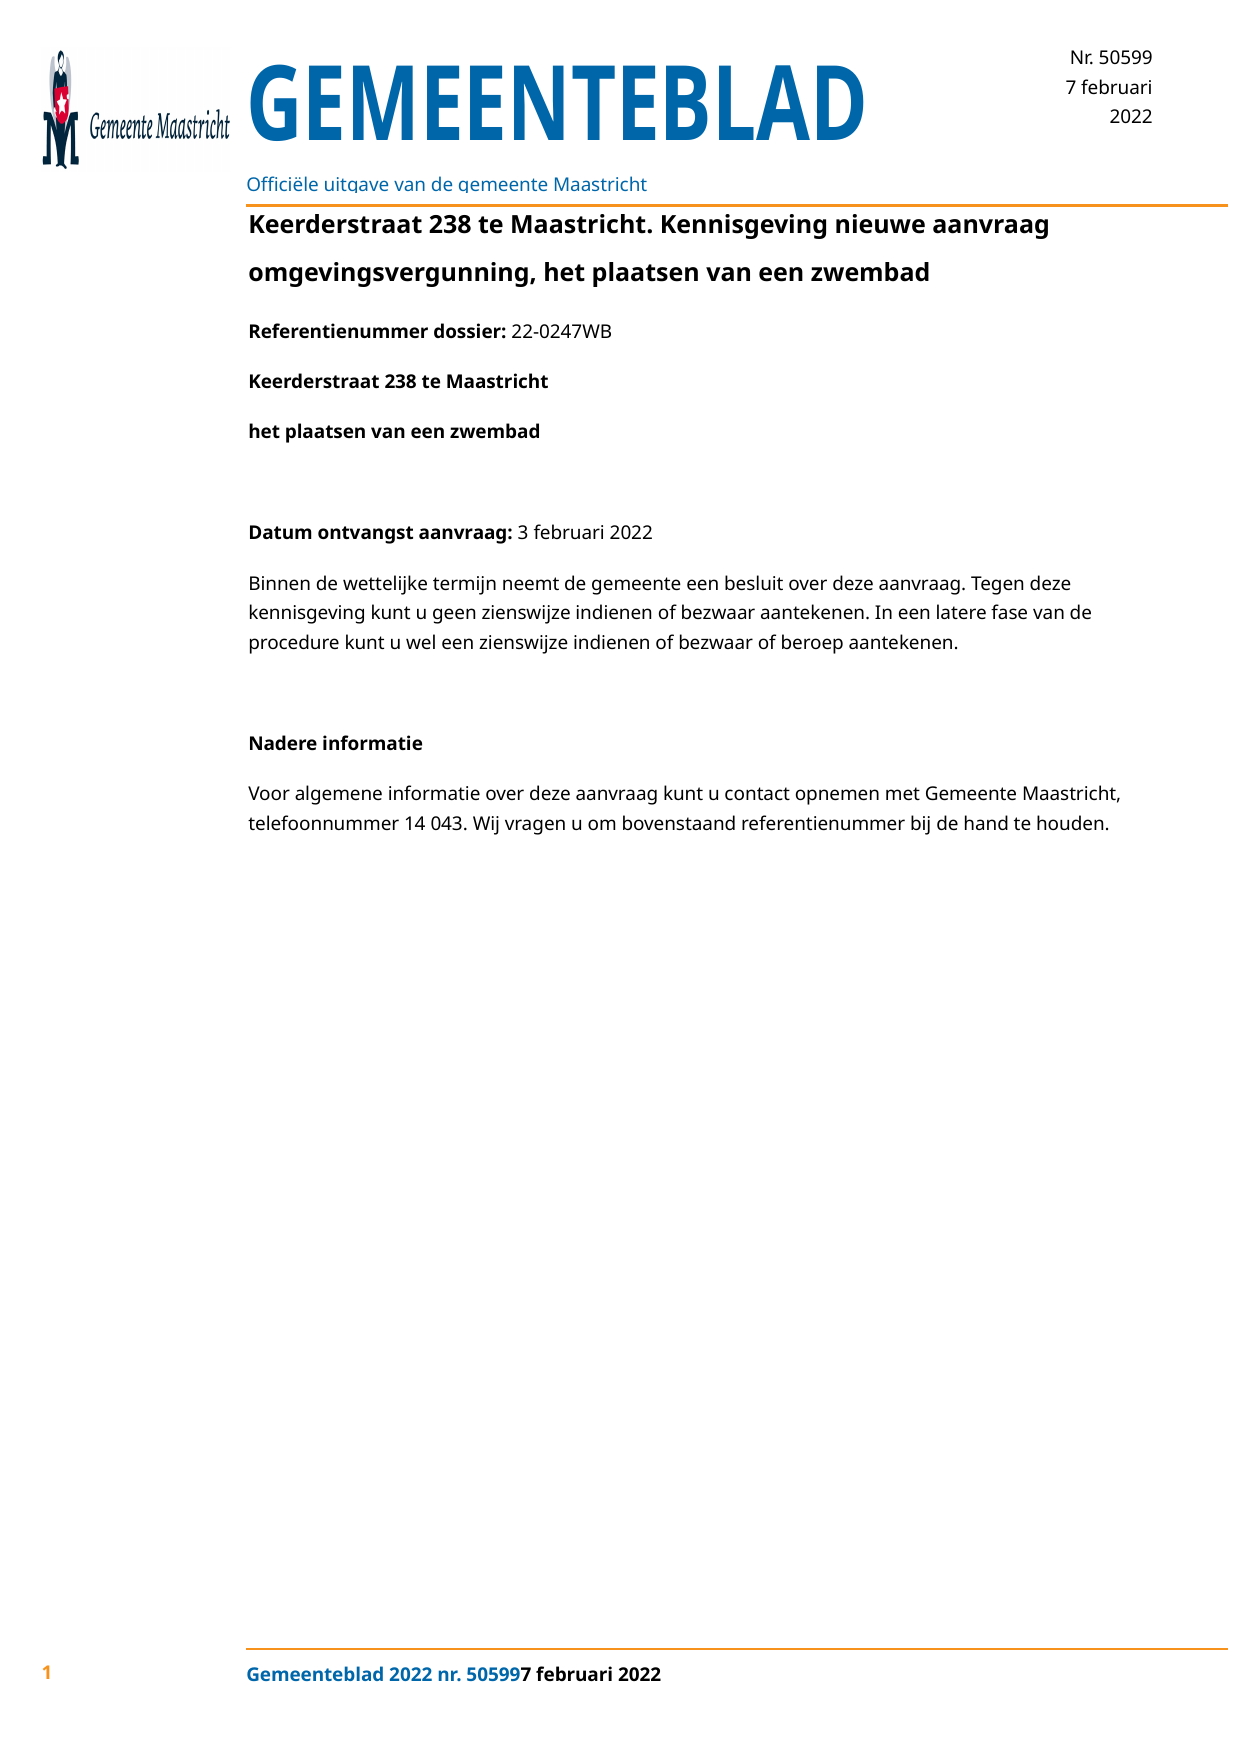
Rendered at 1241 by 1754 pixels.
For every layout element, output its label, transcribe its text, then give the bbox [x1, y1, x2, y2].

text Nadere informatie [248, 730, 1152, 756]
text Binnen de wettelijke termijn neemt de gemeente een besluit over deze aanvraag. Tegen deze kennisgeving kunt u geen zienswijze indienen of bezwaar aantekenen. In een latere fase van de procedure kunt u wel een zienswijze indienen of bezwaar of beroep aantekenen. [248, 570, 1152, 655]
text Datum ontvangst aanvraag: 3 februari 2022 [248, 519, 1152, 545]
text het plaatsen van een zwembad [248, 419, 1152, 444]
picture [41, 47, 231, 172]
text Keerderstraat 238 te Maastricht. Kennisgeving nieuwe aanvraag omgevingsvergunning, het plaatsen van een zwembad [248, 207, 1152, 288]
text Voor algemene informatie over deze aanvraag kunt u contact opnemen met Gemeente Maastricht, telefoonnummer 14 043. Wij vragen u om bovenstaand referentienummer bij de hand te houden. [248, 780, 1152, 836]
text Keerderstraat 238 te Maastricht [248, 368, 1152, 394]
text Referentienummer dossier: 22-0247WB [248, 318, 1152, 344]
